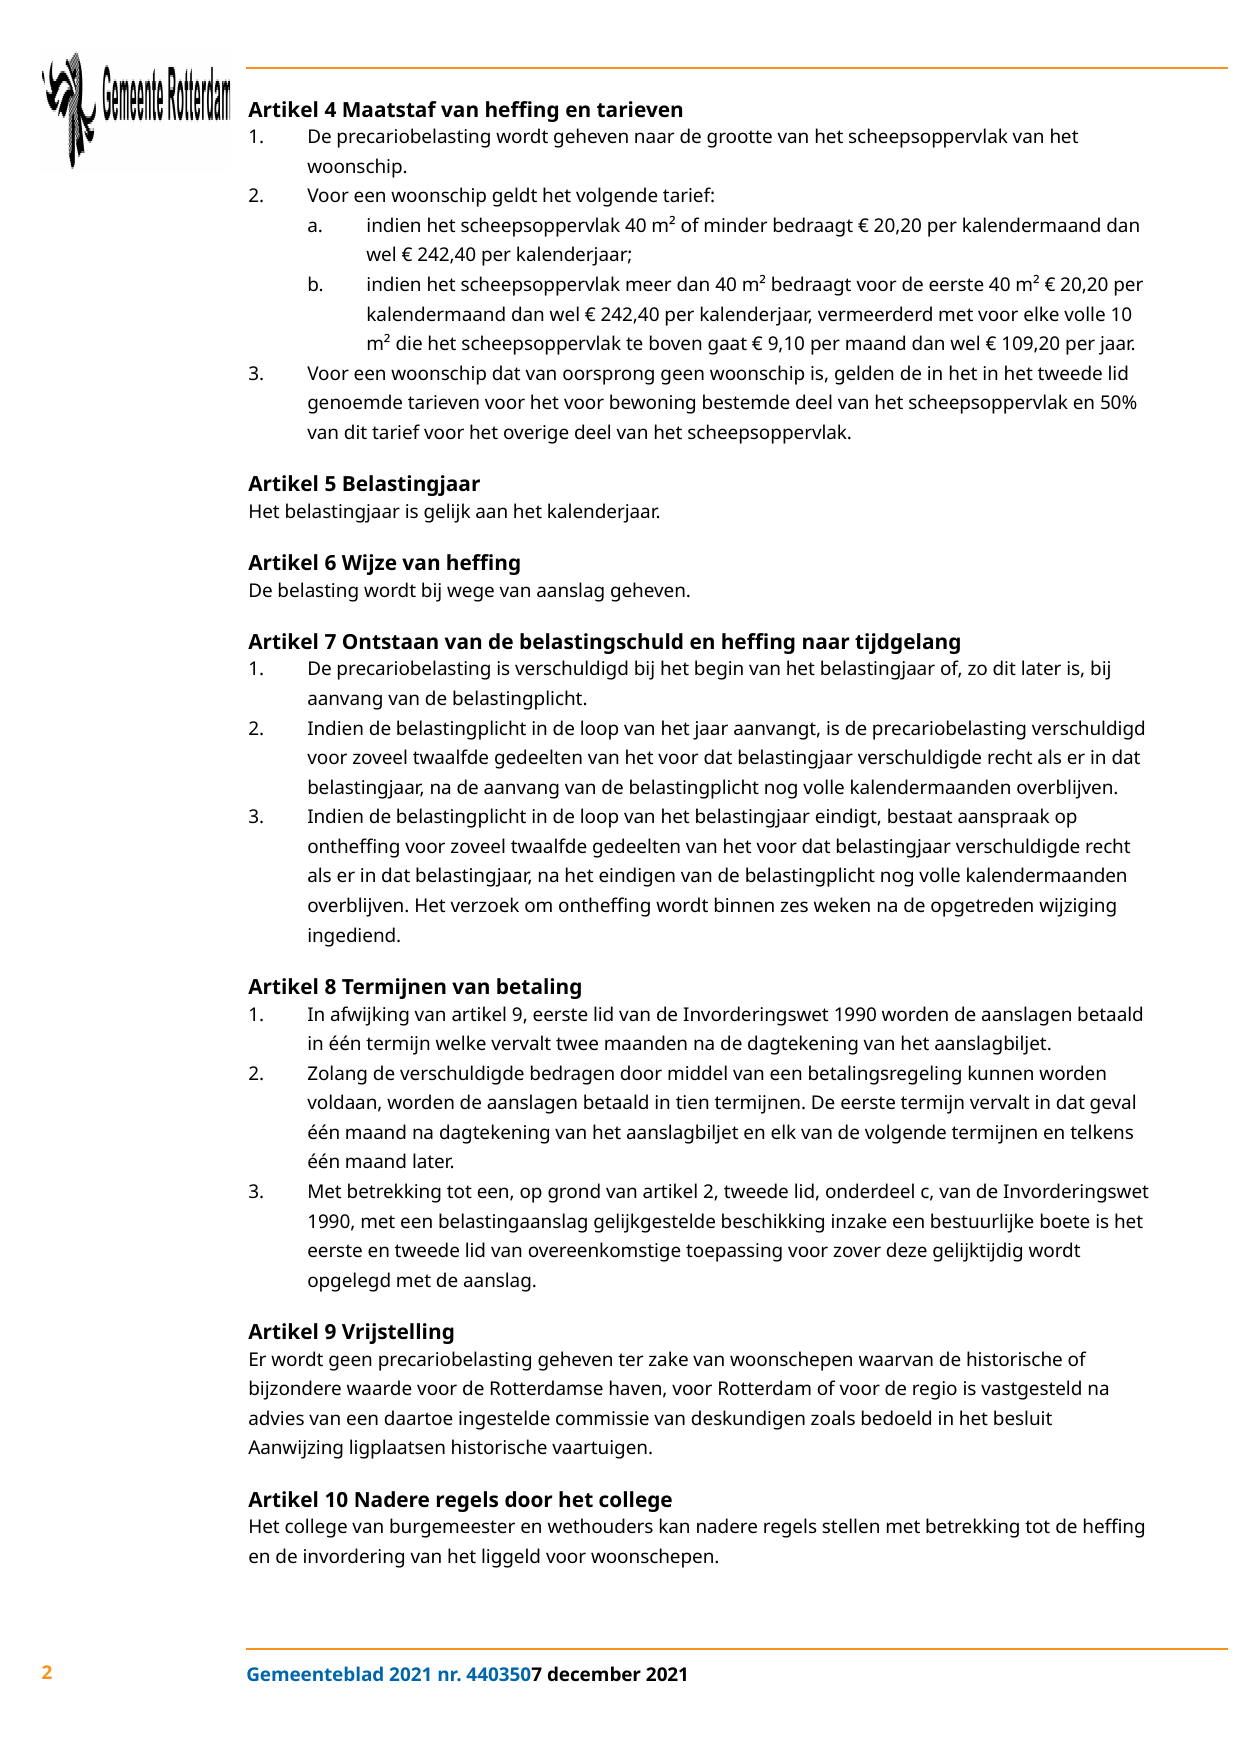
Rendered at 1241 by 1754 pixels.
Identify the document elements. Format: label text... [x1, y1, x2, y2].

list Met betrekking tot een, op grond van artikel 2, tweede lid, onderdeel c, van de Invorderingswet 1990, met een belastingaanslag gelijkgestelde beschikking inzake een bestuurlijke boete is het eerste en tweede lid van overeenkomstige toepassing voor zover deze gelijktijdig wordt opgelegd met de aanslag. [248, 1178, 1152, 1293]
list Voor een woonschip dat van oorsprong geen woonschip is, gelden de in het in het tweede lid genoemde tarieven voor het voor bewoning bestemde deel van het scheepsoppervlak en 50% van dit tarief voor het overige deel van het scheepsoppervlak. [248, 360, 1152, 445]
text Artikel 5 Belastingjaar [248, 469, 1152, 498]
text Artikel 6 Wijze van heffing [248, 548, 1152, 577]
list In afwijking van artikel 9, eerste lid van de Invorderingswet 1990 worden de aanslagen betaald in één termijn welke vervalt twee maanden na de dagtekening van het aanslagbiljet. [248, 1001, 1152, 1056]
list indien het scheepsoppervlak 40 m² of minder bedraagt € 20,20 per kalendermaand dan wel € 242,40 per kalenderjaar; [307, 212, 1152, 267]
list Indien de belastingplicht in de loop van het jaar aanvangt, is de precariobelasting verschuldigd voor zoveel twaalfde gedeelten van het voor dat belastingjaar verschuldigde recht als er in dat belastingjaar, na de aanvang van de belastingplicht nog volle kalendermaanden overblijven. [248, 715, 1152, 800]
text Het college van burgemeester en wethouders kan nadere regels stellen met betrekking tot de heffing en de invordering van het liggeld voor woonschepen. [248, 1513, 1152, 1569]
picture [41, 47, 231, 172]
text Artikel 9 Vrijstelling [248, 1317, 1152, 1346]
list Zolang de verschuldigde bedragen door middel van een betalingsregeling kunnen worden voldaan, worden de aanslagen betaald in tien termijnen. De eerste termijn vervalt in dat geval één maand na dagtekening van het aanslagbiljet en elk van de volgende termijnen en telkens één maand later. [248, 1060, 1152, 1174]
text Het belastingjaar is gelijk aan het kalenderjaar. [248, 498, 1152, 524]
list indien het scheepsoppervlak meer dan 40 m² bedraagt voor de eerste 40 m² € 20,20 per kalendermaand dan wel € 242,40 per kalenderjaar, vermeerderd met voor elke volle 10 m² die het scheepsoppervlak te boven gaat € 9,10 per maand dan wel € 109,20 per jaar. [307, 271, 1152, 356]
list Indien de belastingplicht in de loop van het belastingjaar eindigt, bestaat aanspraak op ontheffing voor zoveel twaalfde gedeelten van het voor dat belastingjaar verschuldigde recht als er in dat belastingjaar, na het eindigen van de belastingplicht nog volle kalendermaanden overblijven. Het verzoek om ontheffing wordt binnen zes weken na de opgetreden wijziging ingediend. [248, 803, 1152, 948]
text Artikel 4 Maatstaf van heffing en tarieven [248, 95, 1152, 123]
text Artikel 8 Termijnen van betaling [248, 972, 1152, 1001]
text Artikel 10 Nadere regels door het college [248, 1485, 1152, 1513]
text Er wordt geen precariobelasting geheven ter zake van woonschepen waarvan de historische of bijzondere waarde voor de Rotterdamse haven, voor Rotterdam of voor de regio is vastgesteld na advies van een daartoe ingestelde commissie van deskundigen zoals bedoeld in het besluit Aanwijzing ligplaatsen historische vaartuigen. [248, 1346, 1152, 1460]
text De belasting wordt bij wege van aanslag geheven. [248, 577, 1152, 602]
list De precariobelasting wordt geheven naar de grootte van het scheepsoppervlak van het woonschip. [248, 123, 1152, 178]
text Artikel 7 Ontstaan van de belastingschuld en heffing naar tijdgelang [248, 627, 1152, 656]
list De precariobelasting is verschuldigd bij het begin van het belastingjaar of, zo dit later is, bij aanvang van de belastingplicht. [248, 656, 1152, 711]
list Voor een woonschip geldt het volgende tarief: [248, 182, 1152, 208]
